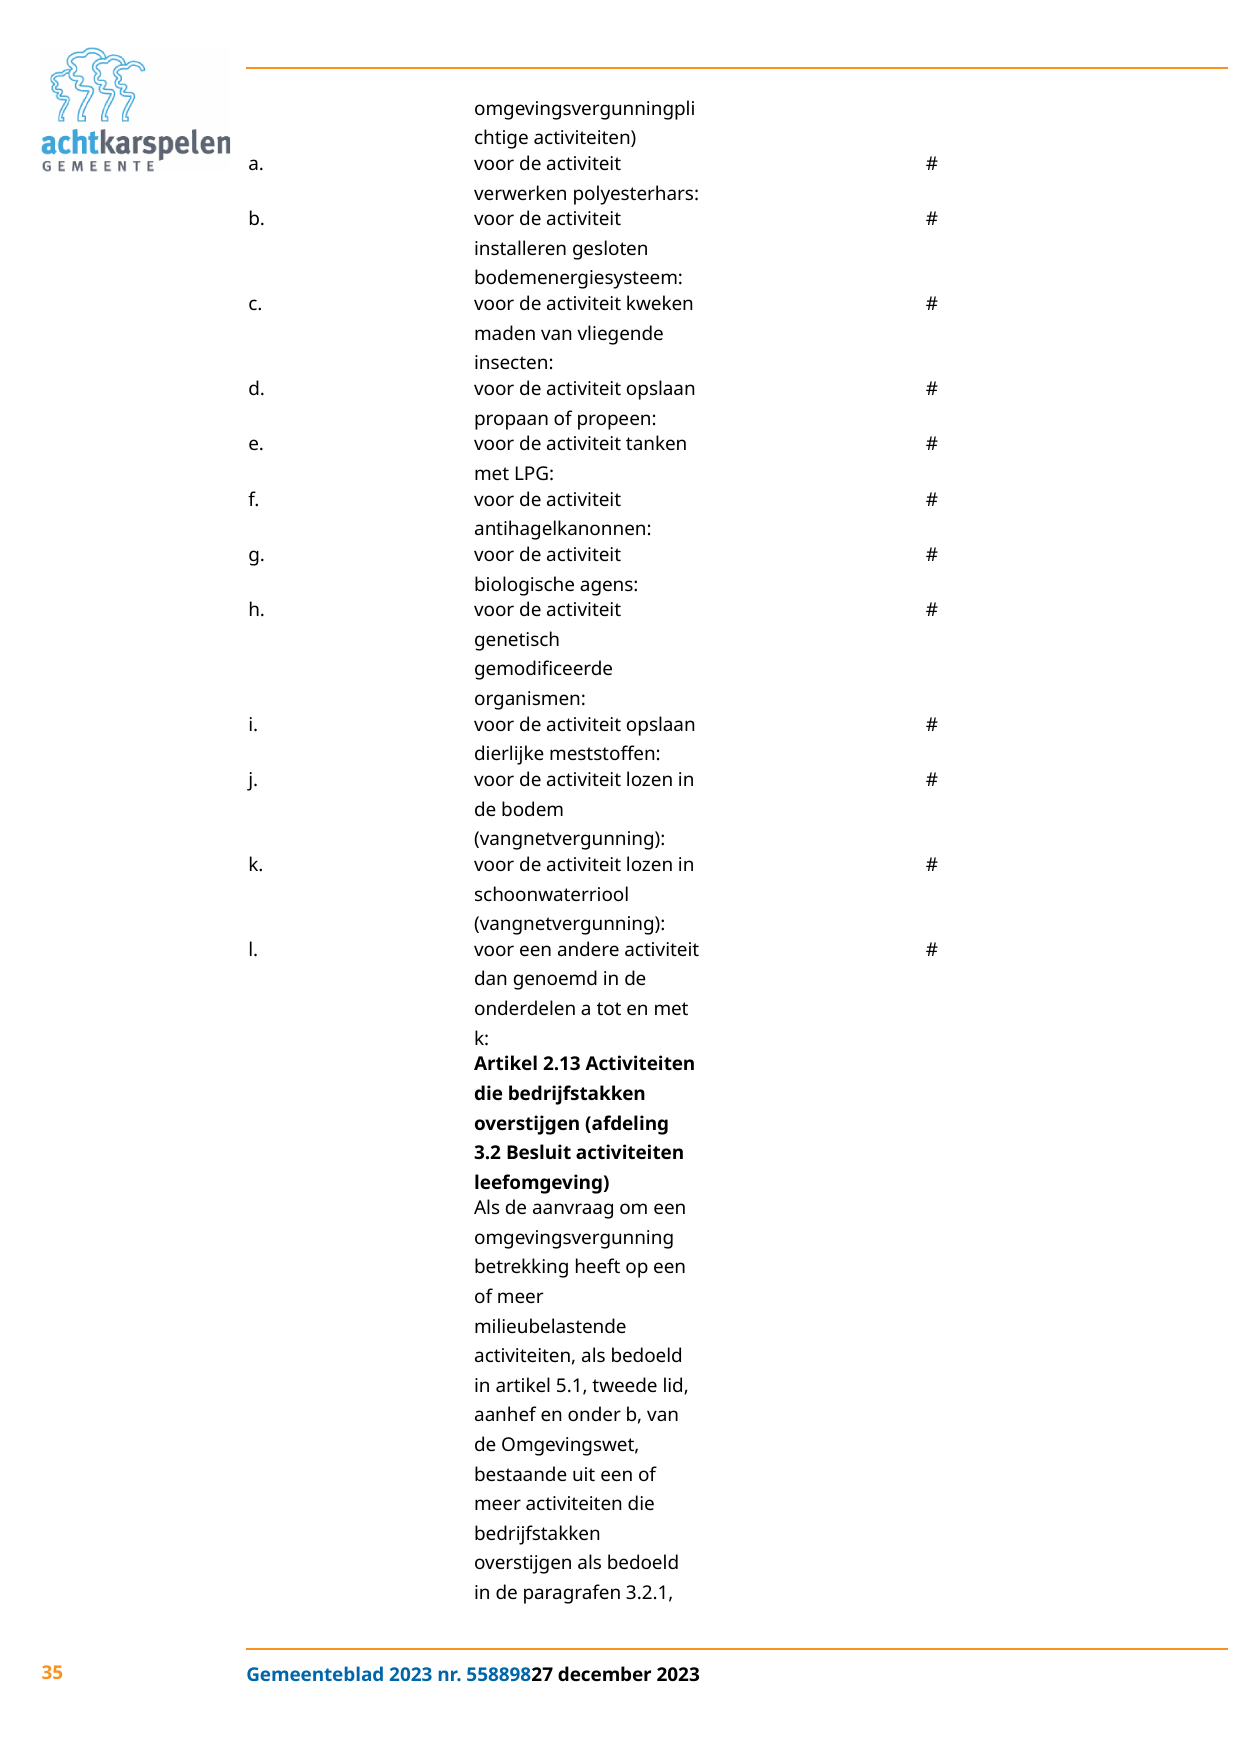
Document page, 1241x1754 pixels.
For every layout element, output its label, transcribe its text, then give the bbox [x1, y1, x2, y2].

table_cell voor de activiteit tanken met LPG: [474, 431, 700, 486]
table_cell [700, 596, 926, 711]
table_cell [248, 1051, 474, 1194]
table_cell f. [248, 486, 474, 541]
table_cell [926, 95, 1152, 150]
table_cell voor een andere activiteit dan genoemd in de onderdelen a tot en met k: [474, 936, 700, 1051]
table_cell voor de activiteit opslaan dierlijke meststoffen: [474, 711, 700, 766]
table_cell voor de activiteit antihagelkanonnen: [474, 486, 700, 541]
table_cell # [926, 205, 1152, 290]
table_cell # [926, 766, 1152, 851]
table_cell j. [248, 766, 474, 851]
table_cell # [926, 150, 1152, 205]
picture [41, 47, 231, 172]
table_cell [700, 851, 926, 936]
table_cell [926, 1195, 1152, 1605]
table_cell c. [248, 290, 474, 375]
table_cell [700, 205, 926, 290]
table_cell omgevingsvergunningplichtige activiteiten) [474, 95, 700, 150]
table_cell [700, 290, 926, 375]
table_cell [700, 711, 926, 766]
table_cell e. [248, 431, 474, 486]
table_cell # [926, 851, 1152, 936]
table_cell # [926, 290, 1152, 375]
table_cell voor de activiteit verwerken polyesterhars: [474, 150, 700, 205]
table_cell voor de activiteit genetisch gemodificeerde organismen: [474, 596, 700, 711]
table_cell [248, 95, 474, 150]
table_cell # [926, 375, 1152, 431]
table_cell i. [248, 711, 474, 766]
table_cell [700, 1051, 926, 1194]
table_cell Als de aanvraag om een omgevingsvergunning betrekking heeft op een of meer milieubelastende activiteiten, als bedoeld in artikel 5.1, tweede lid, aanhef en onder b, van de Omgevingswet, bestaande uit een of meer activiteiten die bedrijfstakken overstijgen als bedoeld in de paragrafen 3.2.1, [474, 1195, 700, 1605]
table_cell voor de activiteit kweken maden van vliegende insecten: [474, 290, 700, 375]
table_cell voor de activiteit opslaan propaan of propeen: [474, 375, 700, 431]
table_cell [248, 1195, 474, 1605]
table_cell [700, 150, 926, 205]
table_cell [700, 541, 926, 596]
table_cell # [926, 711, 1152, 766]
table_cell voor de activiteit lozen in de bodem (vangnetvergunning): [474, 766, 700, 851]
table_cell k. [248, 851, 474, 936]
table_cell # [926, 486, 1152, 541]
table_cell [700, 936, 926, 1051]
table_cell # [926, 936, 1152, 1051]
table_cell voor de activiteit installeren gesloten bodemenergiesysteem: [474, 205, 700, 290]
table_cell a. [248, 150, 474, 205]
table_cell voor de activiteit biologische agens: [474, 541, 700, 596]
table_cell [700, 431, 926, 486]
table_cell l. [248, 936, 474, 1051]
table_cell # [926, 541, 1152, 596]
table_cell [926, 1051, 1152, 1194]
table_cell d. [248, 375, 474, 431]
table_cell voor de activiteit lozen in schoonwaterriool (vangnetvergunning): [474, 851, 700, 936]
table_cell g. [248, 541, 474, 596]
table_cell b. [248, 205, 474, 290]
table_cell [700, 375, 926, 431]
table_cell h. [248, 596, 474, 711]
table_cell [700, 1195, 926, 1605]
table_cell # [926, 596, 1152, 711]
table_cell [700, 95, 926, 150]
table_cell [700, 766, 926, 851]
table_cell [700, 486, 926, 541]
table_cell Artikel 2.13 Activiteiten die bedrijfstakken overstijgen (afdeling 3.2 Besluit activiteiten leefomgeving) [474, 1051, 700, 1194]
table_cell # [926, 431, 1152, 486]
